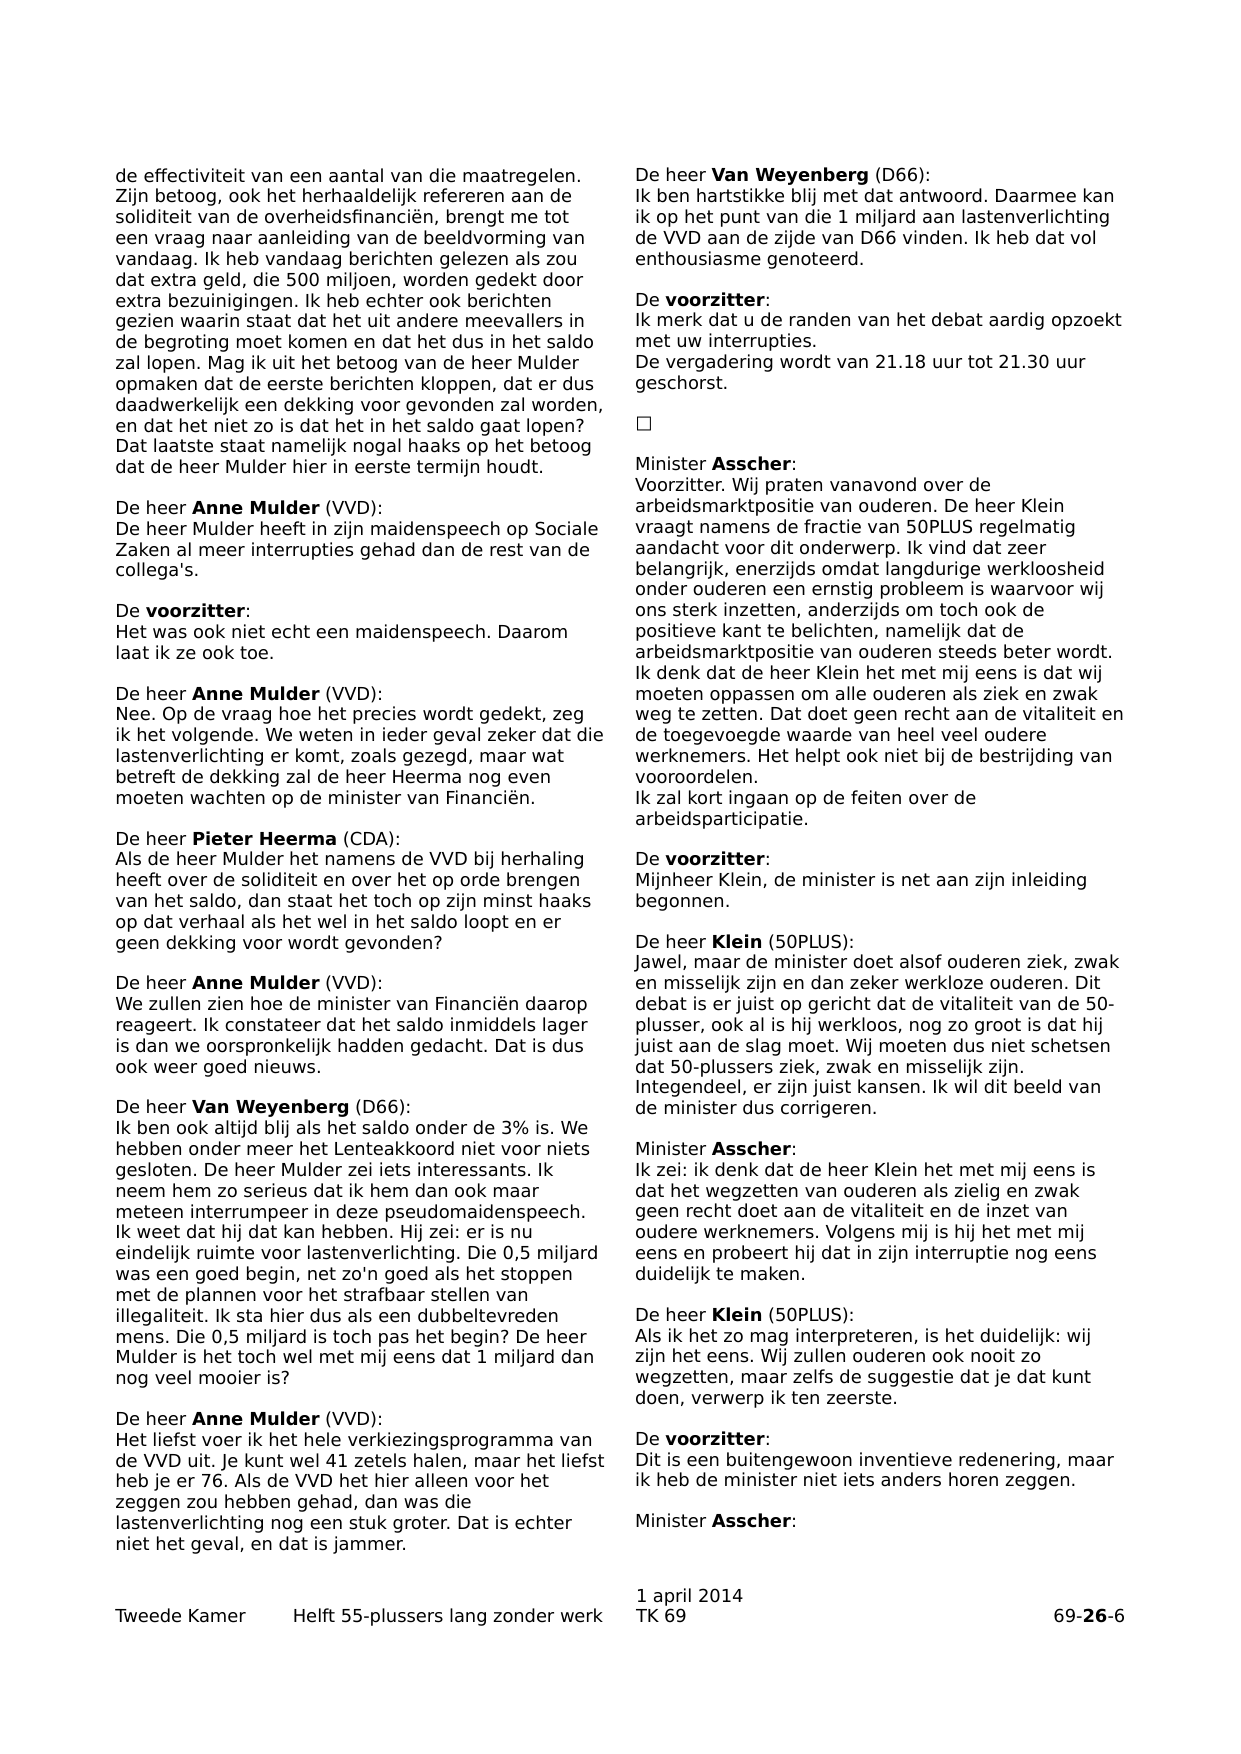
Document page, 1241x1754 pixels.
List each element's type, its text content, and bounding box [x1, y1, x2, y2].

text Ik zal kort ingaan op de feiten over de arbeidsparticipatie. [635, 787, 1125, 829]
text De heer Van Weyenberg (D66): [115, 1097, 605, 1118]
text De heer Anne Mulder (VVD): [115, 1409, 605, 1429]
text De voorzitter: [635, 1429, 1125, 1449]
text Het was ook niet echt een maidenspeech. Daarom laat ik ze ook toe. [115, 622, 605, 663]
text Ik merk dat u de randen van het debat aardig opzoekt met uw interrupties. [635, 310, 1125, 352]
text De heer Anne Mulder (VVD): [115, 683, 605, 704]
text Ik zei: ik denk dat de heer Klein het met mij eens is dat het wegzetten van ouderen als zielig en zwak geen recht doet aan de vitaliteit en de inzet van oudere werknemers. Volgens mij is hij het met mij eens en probeert hij dat in zijn interruptie nog eens duidelijk te maken. [635, 1159, 1125, 1284]
text De heer Pieter Heerma (CDA): [115, 828, 605, 849]
text Ik ben ook altijd blij als het saldo onder de 3% is. We hebben onder meer het Lenteakkoord niet voor niets gesloten. De heer Mulder zei iets interessants. Ik neem hem zo serieus dat ik hem dan ook maar meteen interrumpeer in deze pseudomaidenspeech. Ik weet dat hij dat kan hebben. Hij zei: er is nu eindelijk ruimte voor lastenverlichting. Die 0,5 miljard was een goed begin, net zo'n goed als het stoppen met de plannen voor het strafbaar stellen van illegaliteit. Ik sta hier dus als een dubbeltevreden mens. Die 0,5 miljard is toch pas het begin? De heer Mulder is het toch wel met mij eens dat 1 miljard dan nog veel mooier is? [115, 1118, 605, 1389]
text Dit is een buitengewoon inventieve redenering, maar ik heb de minister niet iets anders horen zeggen. [635, 1449, 1125, 1491]
text De heer Klein (50PLUS): [635, 1304, 1125, 1325]
text Nee. Op de vraag hoe het precies wordt gedekt, zeg ik het volgende. We weten in ieder geval zeker dat die lastenverlichting er komt, zoals gezegd, maar wat betreft de dekking zal de heer Heerma nog even moeten wachten op de minister van Financiën. [115, 704, 605, 808]
text de effectiviteit van een aantal van die maatregelen. Zijn betoog, ook het herhaaldelijk refereren aan de soliditeit van de overheidsfinanciën, brengt me tot een vraag naar aanleiding van de beeldvorming van vandaag. Ik heb vandaag berichten gelezen als zou dat extra geld, die 500 miljoen, worden gedekt door extra bezuinigingen. Ik heb echter ook berichten gezien waarin staat dat het uit andere meevallers in de begroting moet komen en dat het dus in het saldo zal lopen. Mag ik uit het betoog van de heer Mulder opmaken dat de eerste berichten kloppen, dat er dus daadwerkelijk een dekking voor gevonden zal worden, en dat het niet zo is dat het in het saldo gaat lopen? Dat laatste staat namelijk nogal haaks op het betoog dat de heer Mulder hier in eerste termijn houdt. [115, 165, 605, 478]
text De heer Klein (50PLUS): [635, 931, 1125, 952]
text ⬜ [635, 413, 1125, 434]
text Jawel, maar de minister doet alsof ouderen ziek, zwak en misselijk zijn en dan zeker werkloze ouderen. Dit debat is er juist op gericht dat de vitaliteit van de 50-plusser, ook al is hij werkloos, nog zo groot is dat hij juist aan de slag moet. Wij moeten dus niet schetsen dat 50-plussers ziek, zwak en misselijk zijn. Integendeel, er zijn juist kansen. Ik wil dit beeld van de minister dus corrigeren. [635, 952, 1125, 1119]
text Als de heer Mulder het namens de VVD bij herhaling heeft over de soliditeit en over het op orde brengen van het saldo, dan staat het toch op zijn minst haaks op dat verhaal als het wel in het saldo loopt en er geen dekking voor wordt gevonden? [115, 849, 605, 953]
text De voorzitter: [635, 289, 1125, 310]
text Minister Asscher: [635, 1511, 1125, 1532]
text De heer Anne Mulder (VVD): [115, 498, 605, 518]
text Minister Asscher: [635, 1139, 1125, 1159]
text De heer Mulder heeft in zijn maidenspeech op Sociale Zaken al meer interrupties gehad dan de rest van de collega's. [115, 518, 605, 581]
text Als ik het zo mag interpreteren, is het duidelijk: wij zijn het eens. Wij zullen ouderen ook nooit zo wegzetten, maar zelfs de suggestie dat je dat kunt doen, verwerp ik ten zeerste. [635, 1325, 1125, 1409]
text De heer Van Weyenberg (D66): [635, 165, 1125, 186]
text Mijnheer Klein, de minister is net aan zijn inleiding begonnen. [635, 870, 1125, 911]
text Voorzitter. Wij praten vanavond over de arbeidsmarktpositie van ouderen. De heer Klein vraagt namens de fractie van 50PLUS regelmatig aandacht voor dit onderwerp. Ik vind dat zeer belangrijk, enerzijds omdat langdurige werkloosheid onder ouderen een ernstig probleem is waarvoor wij ons sterk inzetten, anderzijds om toch ook de positieve kant te belichten, namelijk dat de arbeidsmarktpositie van ouderen steeds beter wordt. Ik denk dat de heer Klein het met mij eens is dat wij moeten oppassen om alle ouderen als ziek en zwak weg te zetten. Dat doet geen recht aan de vitaliteit en de toegevoegde waarde van heel veel oudere werknemers. Het helpt ook niet bij de bestrijding van vooroordelen. [635, 475, 1125, 787]
text De voorzitter: [115, 601, 605, 622]
text De voorzitter: [635, 849, 1125, 870]
text Het liefst voer ik het hele verkiezingsprogramma van de VVD uit. Je kunt wel 41 zetels halen, maar het liefst heb je er 76. Als de VVD het hier alleen voor het zeggen zou hebben gehad, dan was die lastenverlichting nog een stuk groter. Dat is echter niet het geval, en dat is jammer. [115, 1429, 605, 1554]
text We zullen zien hoe de minister van Financiën daarop reageert. Ik constateer dat het saldo inmiddels lager is dan we oorspronkelijk hadden gedacht. Dat is dus ook weer goed nieuws. [115, 994, 605, 1077]
text Minister Asscher: [635, 454, 1125, 475]
text De vergadering wordt van 21.18 uur tot 21.30 uur geschorst. [635, 352, 1125, 393]
text De heer Anne Mulder (VVD): [115, 973, 605, 994]
text Ik ben hartstikke blij met dat antwoord. Daarmee kan ik op het punt van die 1 miljard aan lastenverlichting de VVD aan de zijde van D66 vinden. Ik heb dat vol enthousiasme genoteerd. [635, 186, 1125, 269]
